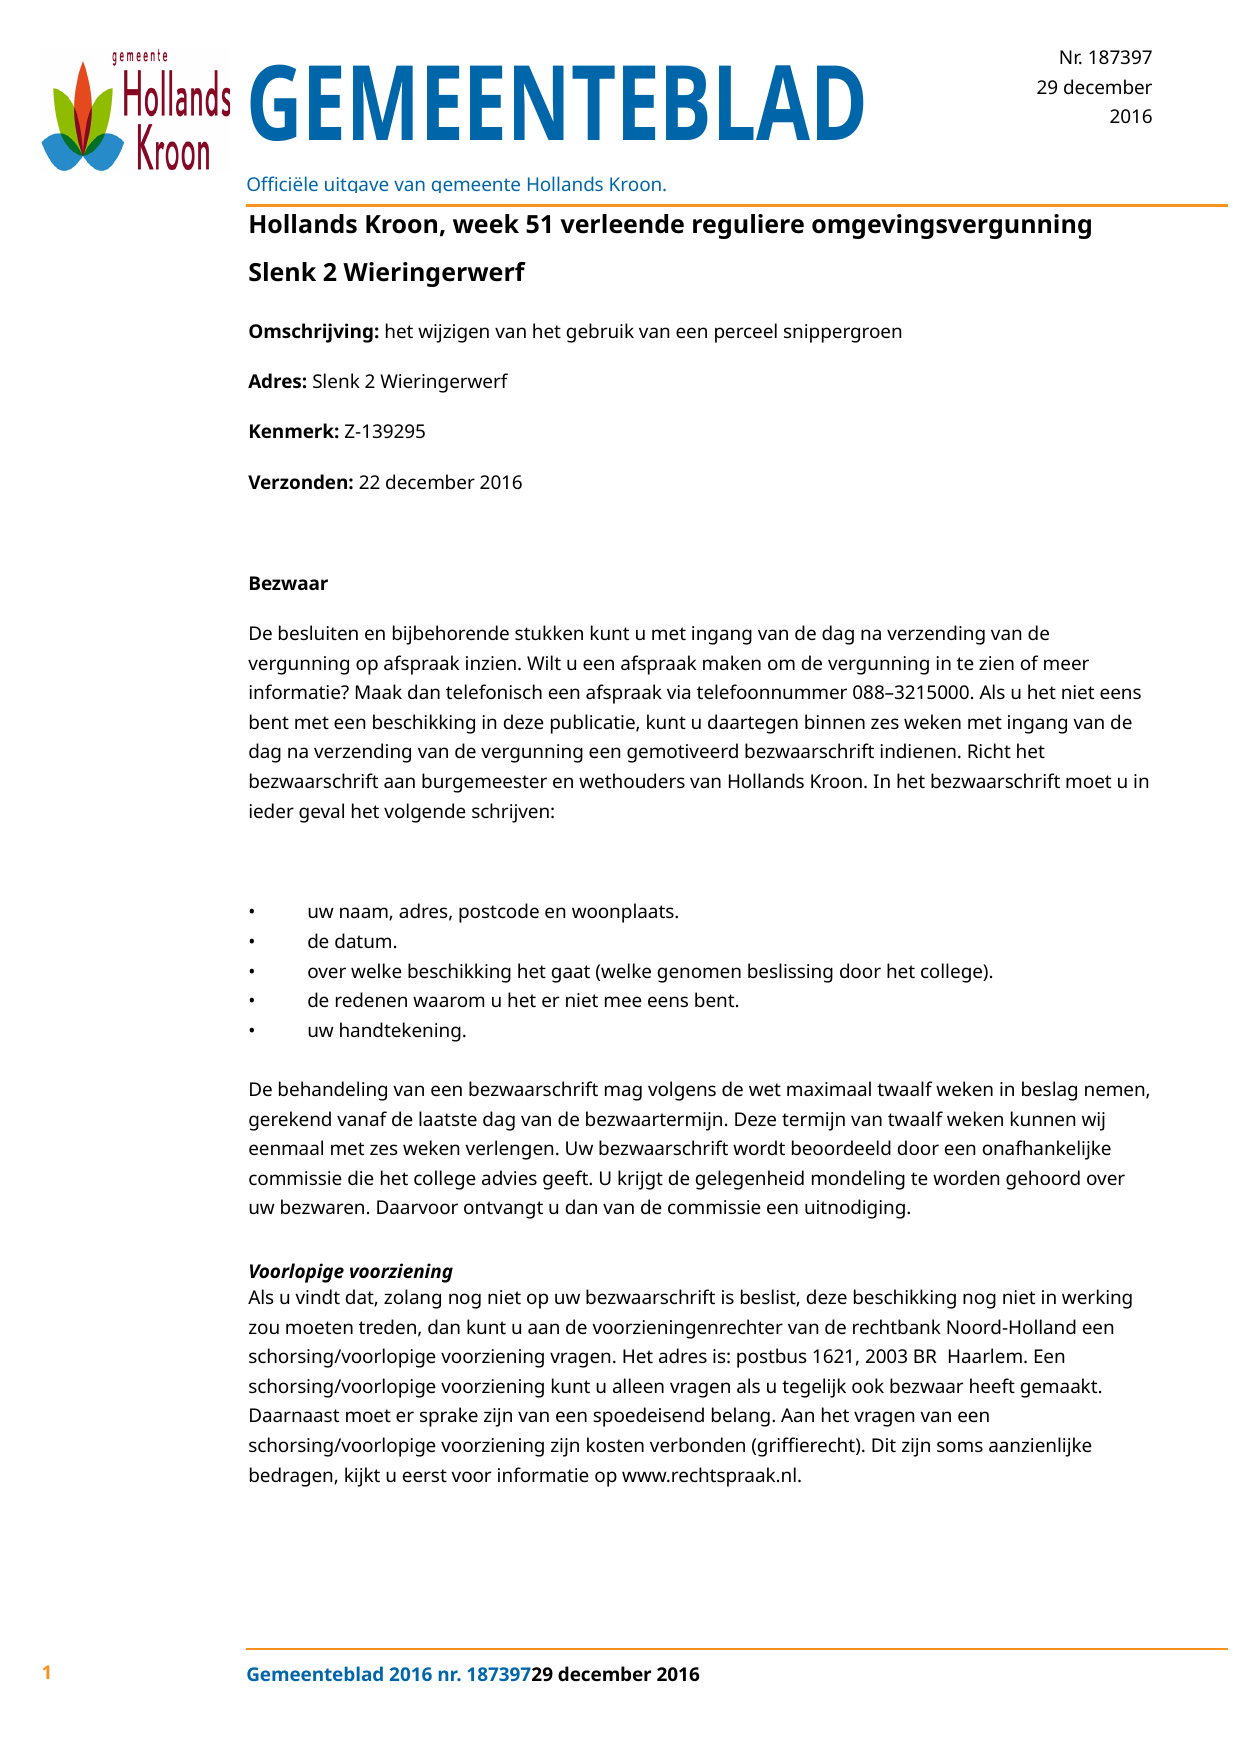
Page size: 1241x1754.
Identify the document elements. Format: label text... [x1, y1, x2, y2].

text Bezwaar [248, 570, 1152, 596]
text Omschrijving: het wijzigen van het gebruik van een perceel snippergroen [248, 318, 1152, 344]
text Verzonden: 22 december 2016 [248, 469, 1152, 495]
text Hollands Kroon, week 51 verleende reguliere omgevingsvergunning Slenk 2 Wieringerwerf [248, 207, 1152, 288]
text Kenmerk: Z-139295 [248, 419, 1152, 444]
list de redenen waarom u het er niet mee eens bent. [248, 987, 1152, 1013]
list uw handtekening. [248, 1017, 1152, 1043]
list de datum. [248, 928, 1152, 954]
text Als u vindt dat, zolang nog niet op uw bezwaarschrift is beslist, deze beschikking nog niet in werking zou moeten treden, dan kunt u aan de voorzieningenrechter van de rechtbank Noord-Holland een schorsing/voorlopige voorziening vragen. Het adres is: postbus 1621, 2003 BR Haarlem. Een schorsing/voorlopige voorziening kunt u alleen vragen als u tegelijk ook bezwaar heeft gemaakt. Daarnaast moet er sprake zijn van een spoedeisend belang. Aan het vragen van een schorsing/voorlopige voorziening zijn kosten verbonden (griffierecht). Dit zijn soms aanzienlijke bedragen, kijkt u eerst voor informatie op www.rechtspraak.nl. [248, 1284, 1152, 1487]
list over welke beschikking het gaat (welke genomen beslissing door het college). [248, 958, 1152, 984]
picture [41, 47, 231, 172]
list uw naam, adres, postcode en woonplaats. [248, 899, 1152, 924]
text Voorlopige voorziening [248, 1258, 1152, 1284]
text De behandeling van een bezwaarschrift mag volgens de wet maximaal twaalf weken in beslag nemen, gerekend vanaf de laatste dag van de bezwaartermijn. Deze termijn van twaalf weken kunnen wij eenmaal met zes weken verlengen. Uw bezwaarschrift wordt beoordeeld door een onafhankelijke commissie die het college advies geeft. U krijgt de gelegenheid mondeling te worden gehoord over uw bezwaren. Daarvoor ontvangt u dan van de commissie een uitnodiging. [248, 1076, 1152, 1220]
text De besluiten en bijbehorende stukken kunt u met ingang van de dag na verzending van de vergunning op afspraak inzien. Wilt u een afspraak maken om de vergunning in te zien of meer informatie? Maak dan telefonisch een afspraak via telefoonnummer 088–3215000. Als u het niet eens bent met een beschikking in deze publicatie, kunt u daartegen binnen zes weken met ingang van de dag na verzending van de vergunning een gemotiveerd bezwaarschrift indienen. Richt het bezwaarschrift aan burgemeester en wethouders van Hollands Kroon. In het bezwaarschrift moet u in ieder geval het volgende schrijven: [248, 620, 1152, 824]
text Adres: Slenk 2 Wieringerwerf [248, 368, 1152, 394]
